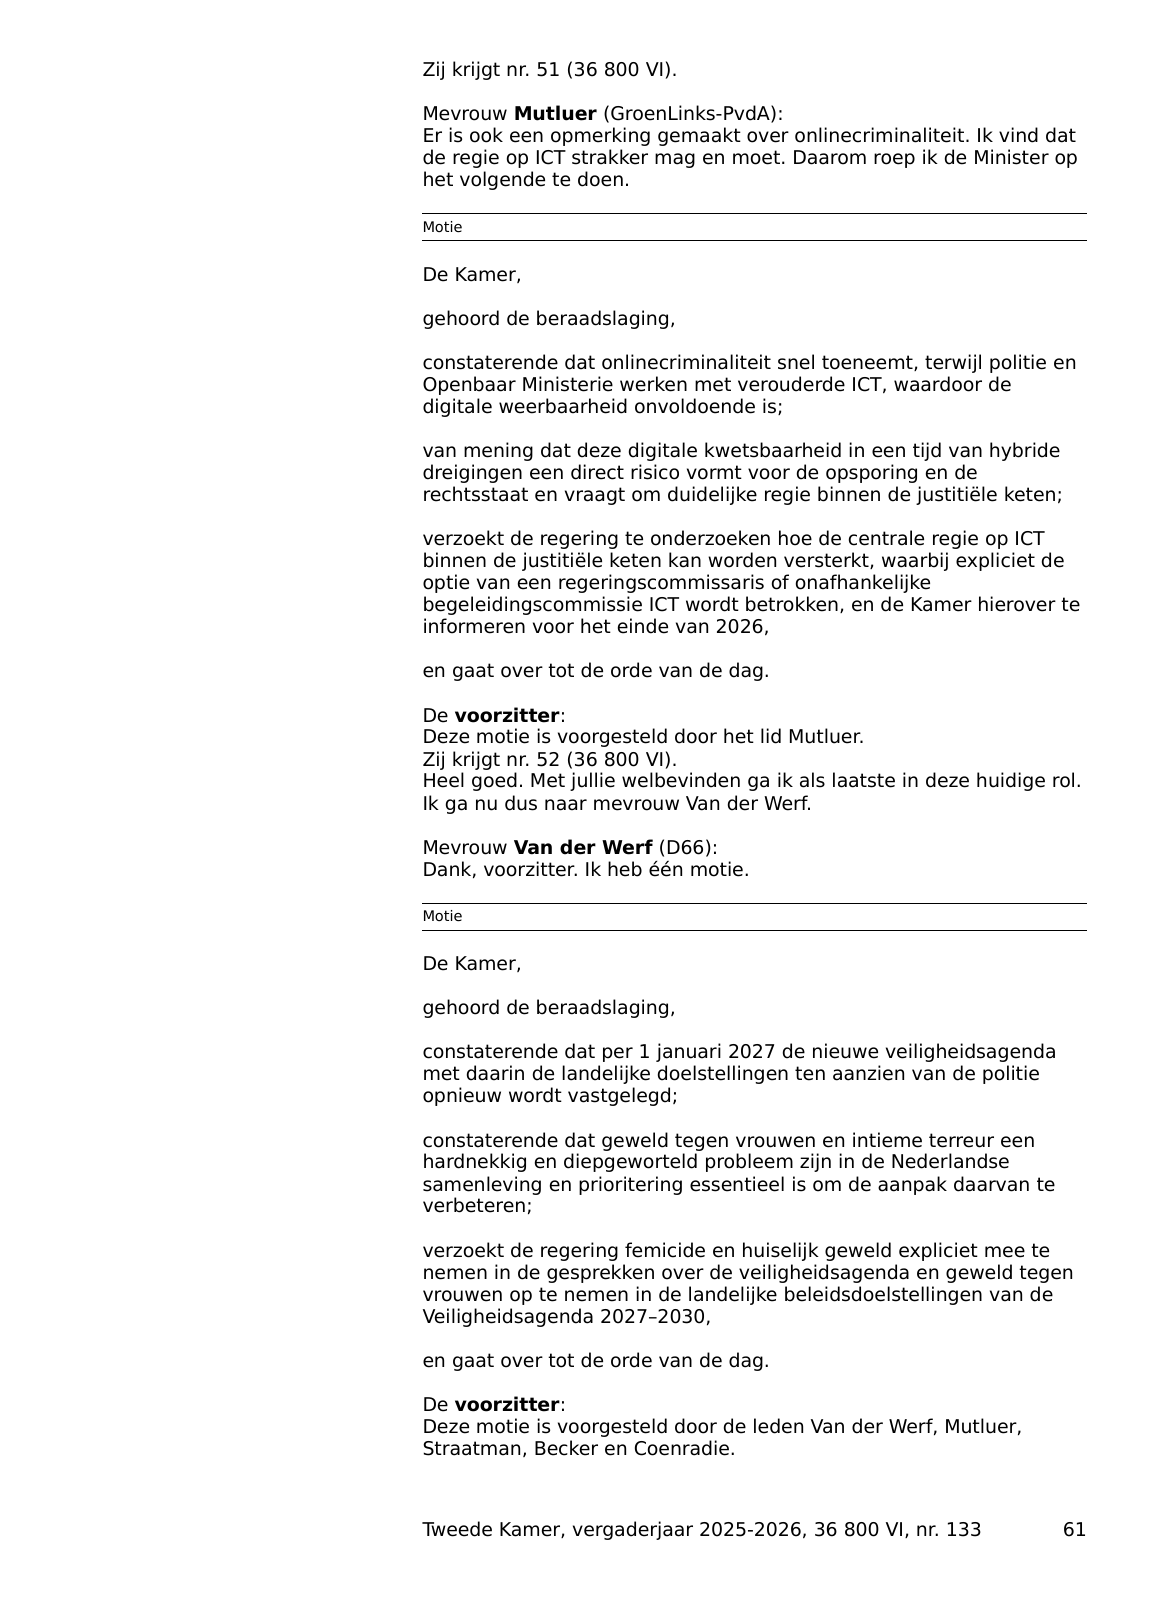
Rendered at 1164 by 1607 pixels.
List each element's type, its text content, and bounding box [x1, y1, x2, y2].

text Dank, voorzitter. Ik heb één motie. [422, 858, 1087, 881]
text De voorzitter: [422, 1394, 1087, 1416]
table_header Motie [422, 904, 1087, 930]
text Mevrouw Mutluer (GroenLinks-PvdA): [422, 103, 1087, 125]
text Mevrouw Van der Werf (D66): [422, 837, 1087, 858]
text van mening dat deze digitale kwetsbaarheid in een tijd van hybride dreigingen een direct risico vormt voor de opsporing en de rechtsstaat en vraagt om duidelijke regie binnen de justitiële keten; [422, 440, 1087, 506]
text Zij krijgt nr. 52 (36 800 VI). [422, 748, 1087, 770]
text De voorzitter: [422, 704, 1087, 726]
text De Kamer, [422, 953, 1087, 975]
text constaterende dat geweld tegen vrouwen en intieme terreur een hardnekkig en diepgeworteld probleem zijn in de Nederlandse samenleving en prioritering essentieel is om de aanpak daarvan te verbeteren; [422, 1129, 1087, 1217]
text en gaat over tot de orde van de dag. [422, 1350, 1087, 1372]
text constaterende dat per 1 januari 2027 de nieuwe veiligheidsagenda met daarin de landelijke doelstellingen ten aanzien van de politie opnieuw wordt vastgelegd; [422, 1041, 1087, 1107]
text Heel goed. Met jullie welbevinden ga ik als laatste in deze huidige rol. Ik ga nu dus naar mevrouw Van der Werf. [422, 770, 1087, 814]
text De Kamer, [422, 264, 1087, 286]
text en gaat over tot de orde van de dag. [422, 660, 1087, 682]
text verzoekt de regering te onderzoeken hoe de centrale regie op ICT binnen de justitiële keten kan worden versterkt, waarbij expliciet de optie van een regeringscommissaris of onafhankelijke begeleidingscommissie ICT wordt betrokken, en de Kamer hierover te informeren voor het einde van 2026, [422, 528, 1087, 638]
table_header Motie [422, 214, 1087, 240]
text Zij krijgt nr. 51 (36 800 VI). [422, 59, 1087, 81]
text Deze motie is voorgesteld door het lid Mutluer. [422, 726, 1087, 748]
text Deze motie is voorgesteld door de leden Van der Werf, Mutluer, Straatman, Becker en Coenradie. [422, 1416, 1087, 1460]
text gehoord de beraadslaging, [422, 308, 1087, 330]
text Er is ook een opmerking gemaakt over onlinecriminaliteit. Ik vind dat de regie op ICT strakker mag en moet. Daarom roep ik de Minister op het volgende te doen. [422, 125, 1087, 191]
text constaterende dat onlinecriminaliteit snel toeneemt, terwijl politie en Openbaar Ministerie werken met verouderde ICT, waardoor de digitale weerbaarheid onvoldoende is; [422, 352, 1087, 418]
text verzoekt de regering femicide en huiselijk geweld expliciet mee te nemen in de gesprekken over de veiligheidsagenda en geweld tegen vrouwen op te nemen in de landelijke beleidsdoelstellingen van de Veiligheidsagenda 2027–2030, [422, 1239, 1087, 1327]
text gehoord de beraadslaging, [422, 997, 1087, 1019]
